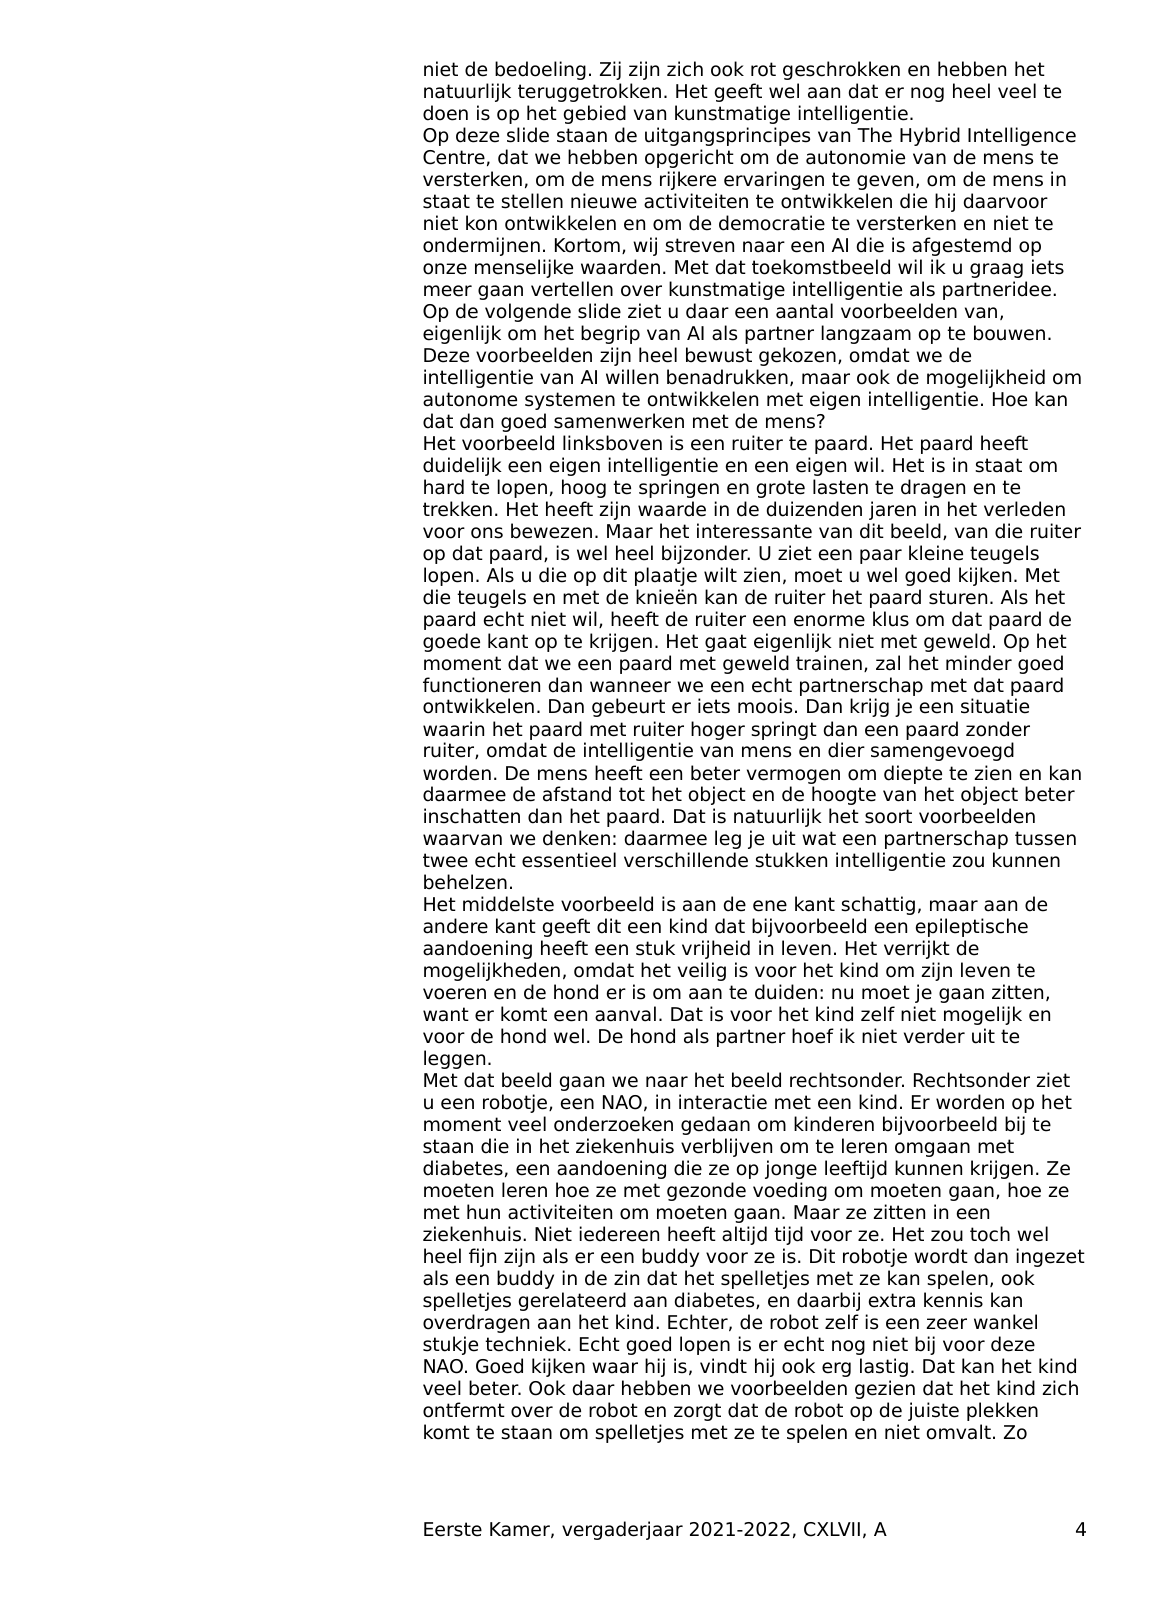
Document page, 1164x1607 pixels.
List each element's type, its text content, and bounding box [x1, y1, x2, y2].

text Het middelste voorbeeld is aan de ene kant schattig, maar aan de andere kant geeft dit een kind dat bijvoorbeeld een epileptische aandoening heeft een stuk vrijheid in leven. Het verrijkt de mogelijkheden, omdat het veilig is voor het kind om zijn leven te voeren en de hond er is om aan te duiden: nu moet je gaan zitten, want er komt een aanval. Dat is voor het kind zelf niet mogelijk en voor de hond wel. De hond als partner hoef ik niet verder uit te leggen. [422, 894, 1087, 1070]
text Met dat beeld gaan we naar het beeld rechtsonder. Rechtsonder ziet u een robotje, een NAO, in interactie met een kind. Er worden op het moment veel onderzoeken gedaan om kinderen bijvoorbeeld bij te staan die in het ziekenhuis verblijven om te leren omgaan met diabetes, een aandoening die ze op jonge leeftijd kunnen krijgen. Ze moeten leren hoe ze met gezonde voeding om moeten gaan, hoe ze met hun activiteiten om moeten gaan. Maar ze zitten in een ziekenhuis. Niet iedereen heeft altijd tijd voor ze. Het zou toch wel heel fijn zijn als er een buddy voor ze is. Dit robotje wordt dan ingezet als een buddy in de zin dat het spelletjes met ze kan spelen, ook spelletjes gerelateerd aan diabetes, en daarbij extra kennis kan overdragen aan het kind. Echter, de robot zelf is een zeer wankel stukje techniek. Echt goed lopen is er echt nog niet bij voor deze NAO. Goed kijken waar hij is, vindt hij ook erg lastig. Dat kan het kind veel beter. Ook daar hebben we voorbeelden gezien dat het kind zich ontfermt over de robot en zorgt dat de robot op de juiste plekken komt te staan om spelletjes met ze te spelen en niet omvalt. Zo [422, 1070, 1087, 1444]
text Op deze slide staan de uitgangsprincipes van The Hybrid Intelligence Centre, dat we hebben opgericht om de autonomie van de mens te versterken, om de mens rijkere ervaringen te geven, om de mens in staat te stellen nieuwe activiteiten te ontwikkelen die hij daarvoor niet kon ontwikkelen en om de democratie te versterken en niet te ondermijnen. Kortom, wij streven naar een AI die is afgestemd op onze menselijke waarden. Met dat toekomstbeeld wil ik u graag iets meer gaan vertellen over kunstmatige intelligentie als partneridee. Op de volgende slide ziet u daar een aantal voorbeelden van, eigenlijk om het begrip van AI als partner langzaam op te bouwen. Deze voorbeelden zijn heel bewust gekozen, omdat we de intelligentie van AI willen benadrukken, maar ook de mogelijkheid om autonome systemen te ontwikkelen met eigen intelligentie. Hoe kan dat dan goed samenwerken met de mens? [422, 125, 1087, 433]
text niet de bedoeling. Zij zijn zich ook rot geschrokken en hebben het natuurlijk teruggetrokken. Het geeft wel aan dat er nog heel veel te doen is op het gebied van kunstmatige intelligentie. [422, 59, 1087, 125]
text Het voorbeeld linksboven is een ruiter te paard. Het paard heeft duidelijk een eigen intelligentie en een eigen wil. Het is in staat om hard te lopen, hoog te springen en grote lasten te dragen en te trekken. Het heeft zijn waarde in de duizenden jaren in het verleden voor ons bewezen. Maar het interessante van dit beeld, van die ruiter op dat paard, is wel heel bijzonder. U ziet een paar kleine teugels lopen. Als u die op dit plaatje wilt zien, moet u wel goed kijken. Met die teugels en met de knieën kan de ruiter het paard sturen. Als het paard echt niet wil, heeft de ruiter een enorme klus om dat paard de goede kant op te krijgen. Het gaat eigenlijk niet met geweld. Op het moment dat we een paard met geweld trainen, zal het minder goed functioneren dan wanneer we een echt partnerschap met dat paard ontwikkelen. Dan gebeurt er iets moois. Dan krijg je een situatie waarin het paard met ruiter hoger springt dan een paard zonder ruiter, omdat de intelligentie van mens en dier samengevoegd worden. De mens heeft een beter vermogen om diepte te zien en kan daarmee de afstand tot het object en de hoogte van het object beter inschatten dan het paard. Dat is natuurlijk het soort voorbeelden waarvan we denken: daarmee leg je uit wat een partnerschap tussen twee echt essentieel verschillende stukken intelligentie zou kunnen behelzen. [422, 433, 1087, 894]
